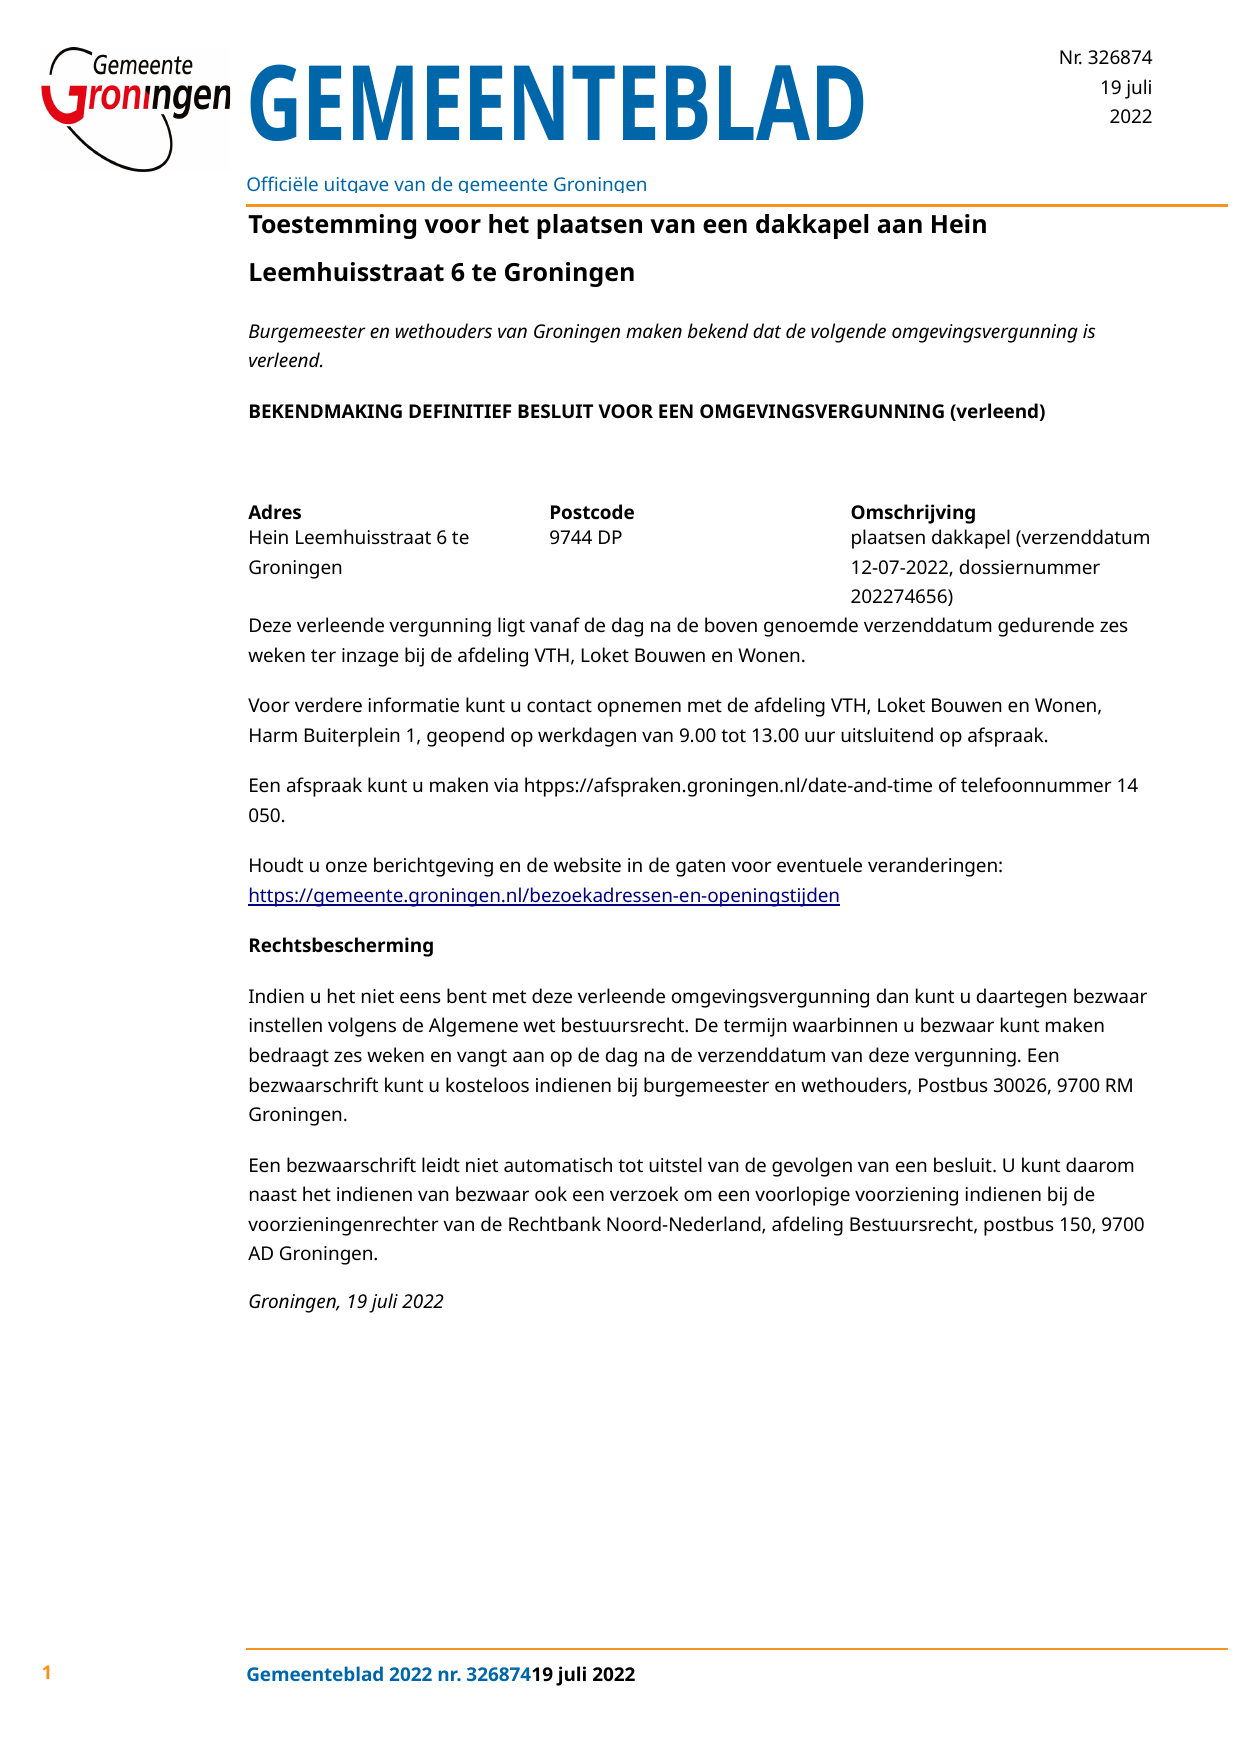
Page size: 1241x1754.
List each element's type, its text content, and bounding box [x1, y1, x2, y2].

text Indien u het niet eens bent met deze verleende omgevingsvergunning dan kunt u daartegen bezwaar instellen volgens de Algemene wet bestuursrecht. De termijn waarbinnen u bezwaar kunt maken bedraagt zes weken en vangt aan op de dag na de verzenddatum van deze vergunning. Een bezwaarschrift kunt u kosteloos indienen bij burgemeester en wethouders, Postbus 30026, 9700 RM Groningen. [248, 983, 1152, 1127]
text Groningen, 19 juli 2022 [248, 1288, 1152, 1314]
table_header Omschrijving [850, 499, 1152, 524]
text Burgemeester en wethouders van Groningen maken bekend dat de volgende omgevingsvergunning is verleend. [248, 318, 1152, 373]
text Toestemming voor het plaatsen van een dakkapel aan Hein Leemhuisstraat 6 te Groningen [248, 207, 1152, 288]
table_cell Hein Leemhuisstraat 6 te Groningen [248, 525, 549, 609]
table_header Adres [248, 499, 549, 524]
text Deze verleende vergunning ligt vanaf de dag na de boven genoemde verzenddatum gedurende zes weken ter inzage bij de afdeling VTH, Loket Bouwen en Wonen. [248, 613, 1152, 668]
text BEKENDMAKING DEFINITIEF BESLUIT VOOR EEN OMGEVINGSVERGUNNING (verleend) [248, 398, 1152, 424]
table_cell 9744 DP [549, 525, 850, 609]
text Houdt u onze berichtgeving en de website in de gaten voor eventuele veranderingen: https://gemeente.groningen.nl/bezoekadressen-en-openingstijden [248, 853, 1152, 908]
text Voor verdere informatie kunt u contact opnemen met de afdeling VTH, Loket Bouwen en Wonen, Harm Buiterplein 1, geopend op werkdagen van 9.00 tot 13.00 uur uitsluitend op afspraak. [248, 693, 1152, 748]
picture [41, 47, 231, 172]
text Een afspraak kunt u maken via htpps://afspraken.groningen.nl/date-and-time of telefoonnummer 14 050. [248, 773, 1152, 828]
table_header Postcode [549, 499, 850, 524]
table_cell plaatsen dakkapel (verzenddatum 12-07-2022, dossiernummer 202274656) [850, 525, 1152, 609]
text Een bezwaarschrift leidt niet automatisch tot uitstel van de gevolgen van een besluit. U kunt daarom naast het indienen van bezwaar ook een verzoek om een voorlopige voorziening indienen bij de voorzieningenrechter van de Rechtbank Noord-Nederland, afdeling Bestuursrecht, postbus 150, 9700 AD Groningen. [248, 1152, 1152, 1266]
text Rechtsbescherming [248, 933, 1152, 958]
